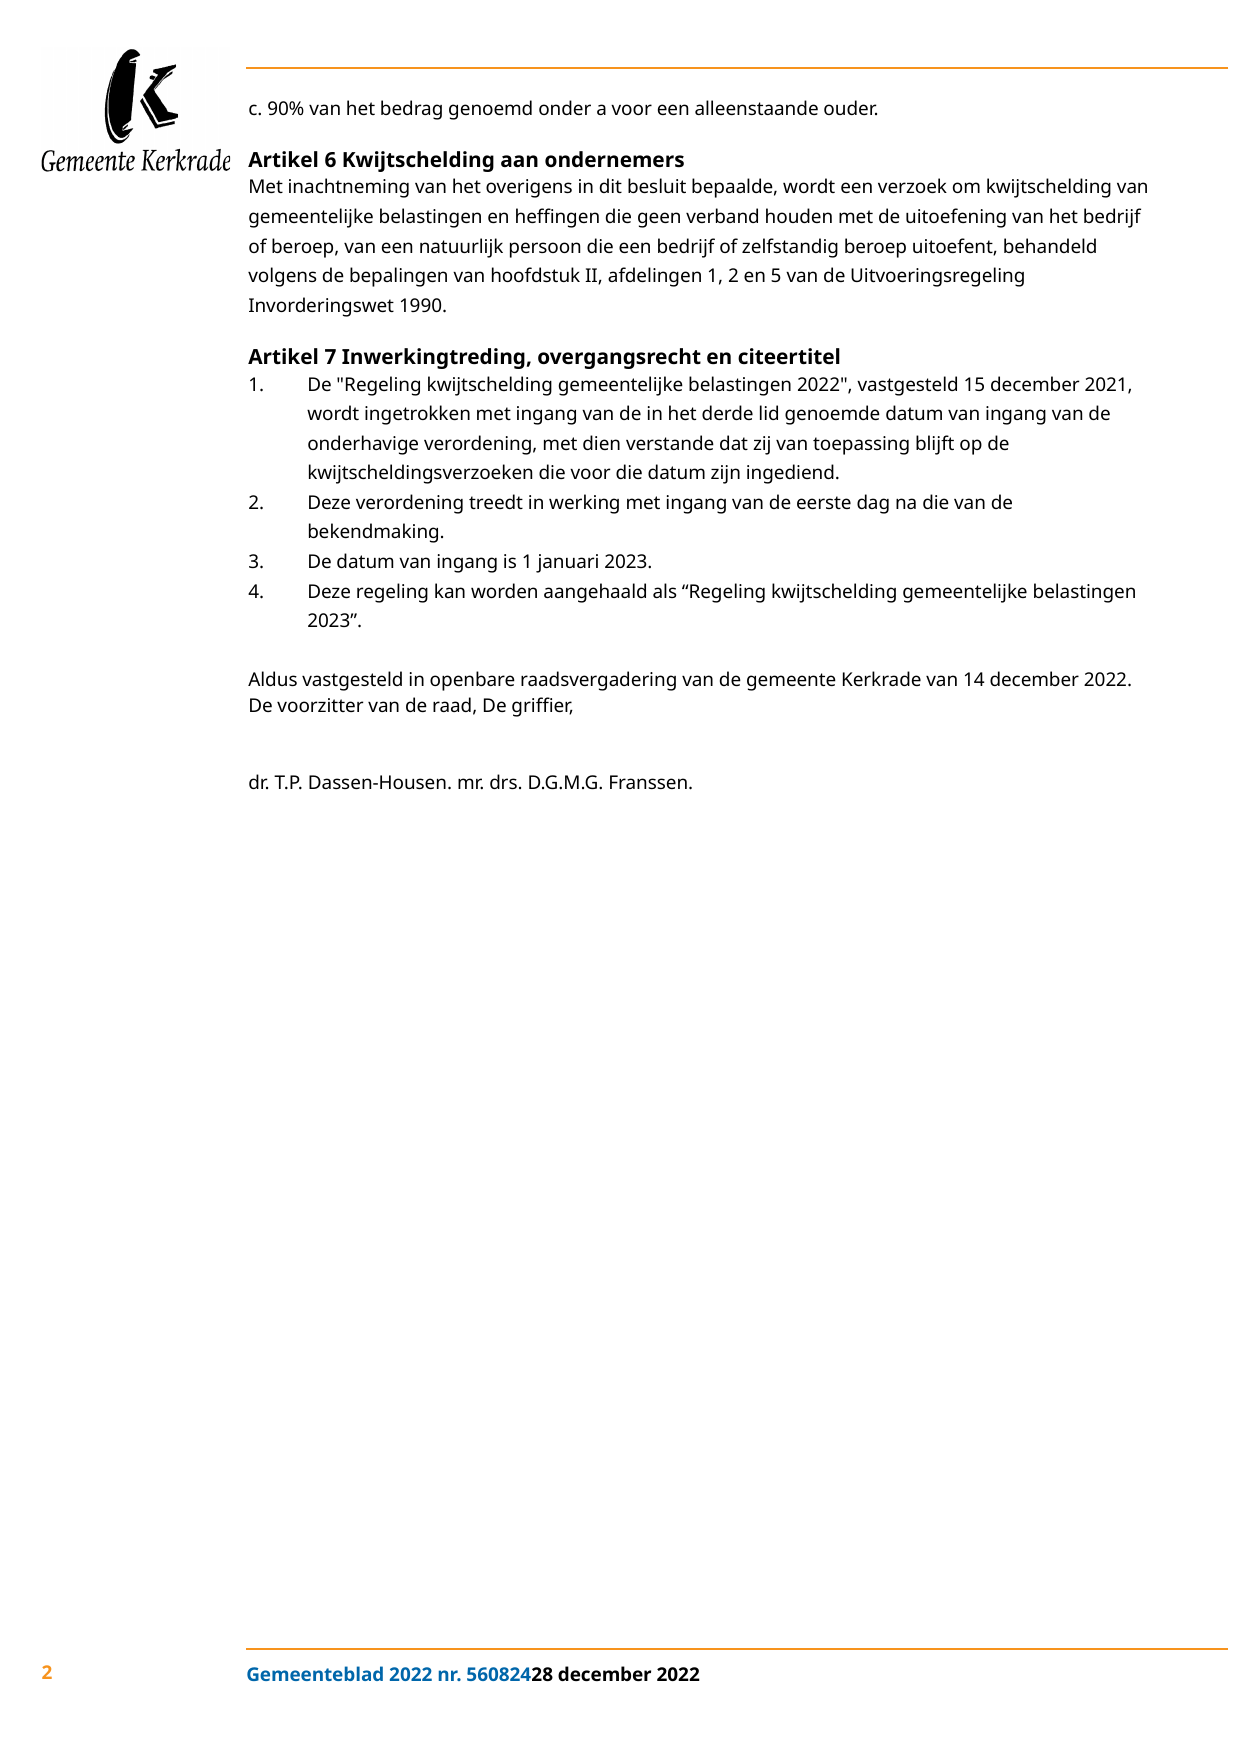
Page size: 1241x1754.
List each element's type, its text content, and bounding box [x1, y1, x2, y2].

text dr. T.P. Dassen-Housen. mr. drs. D.G.M.G. Franssen. [248, 769, 1152, 795]
text c. 90% van het bedrag genoemd onder a voor een alleenstaande ouder. [248, 95, 1152, 121]
text Artikel 6 Kwijtschelding aan ondernemers [248, 145, 1152, 174]
text Aldus vastgesteld in openbare raadsvergadering van de gemeente Kerkrade van 14 december 2022. [248, 667, 1152, 692]
text De voorzitter van de raad, De griffier, [248, 692, 1152, 718]
text Artikel 7 Inwerkingtreding, overgangsrecht en citeertitel [248, 342, 1152, 371]
list De datum van ingang is 1 januari 2023. [248, 548, 1152, 574]
list De "Regeling kwijtschelding gemeentelijke belastingen 2022", vastgesteld 15 december 2021, wordt ingetrokken met ingang van de in het derde lid genoemde datum van ingang van de onderhavige verordening, met dien verstande dat zij van toepassing blijft op de kwijtscheldingsverzoeken die voor die datum zijn ingediend. [248, 371, 1152, 485]
list Deze regeling kan worden aangehaald als “Regeling kwijtschelding gemeentelijke belastingen 2023”. [248, 578, 1152, 633]
list Deze verordening treedt in werking met ingang van de eerste dag na die van de bekendmaking. [248, 489, 1152, 544]
text Met inachtneming van het overigens in dit besluit bepaalde, wordt een verzoek om kwijtschelding van gemeentelijke belastingen en heffingen die geen verband houden met de uitoefening van het bedrijf of beroep, van een natuurlijk persoon die een bedrijf of zelfstandig beroep uitoefent, behandeld volgens de bepalingen van hoofdstuk II, afdelingen 1, 2 en 5 van de Uitvoeringsregeling Invorderingswet 1990. [248, 174, 1152, 318]
picture [41, 47, 231, 172]
